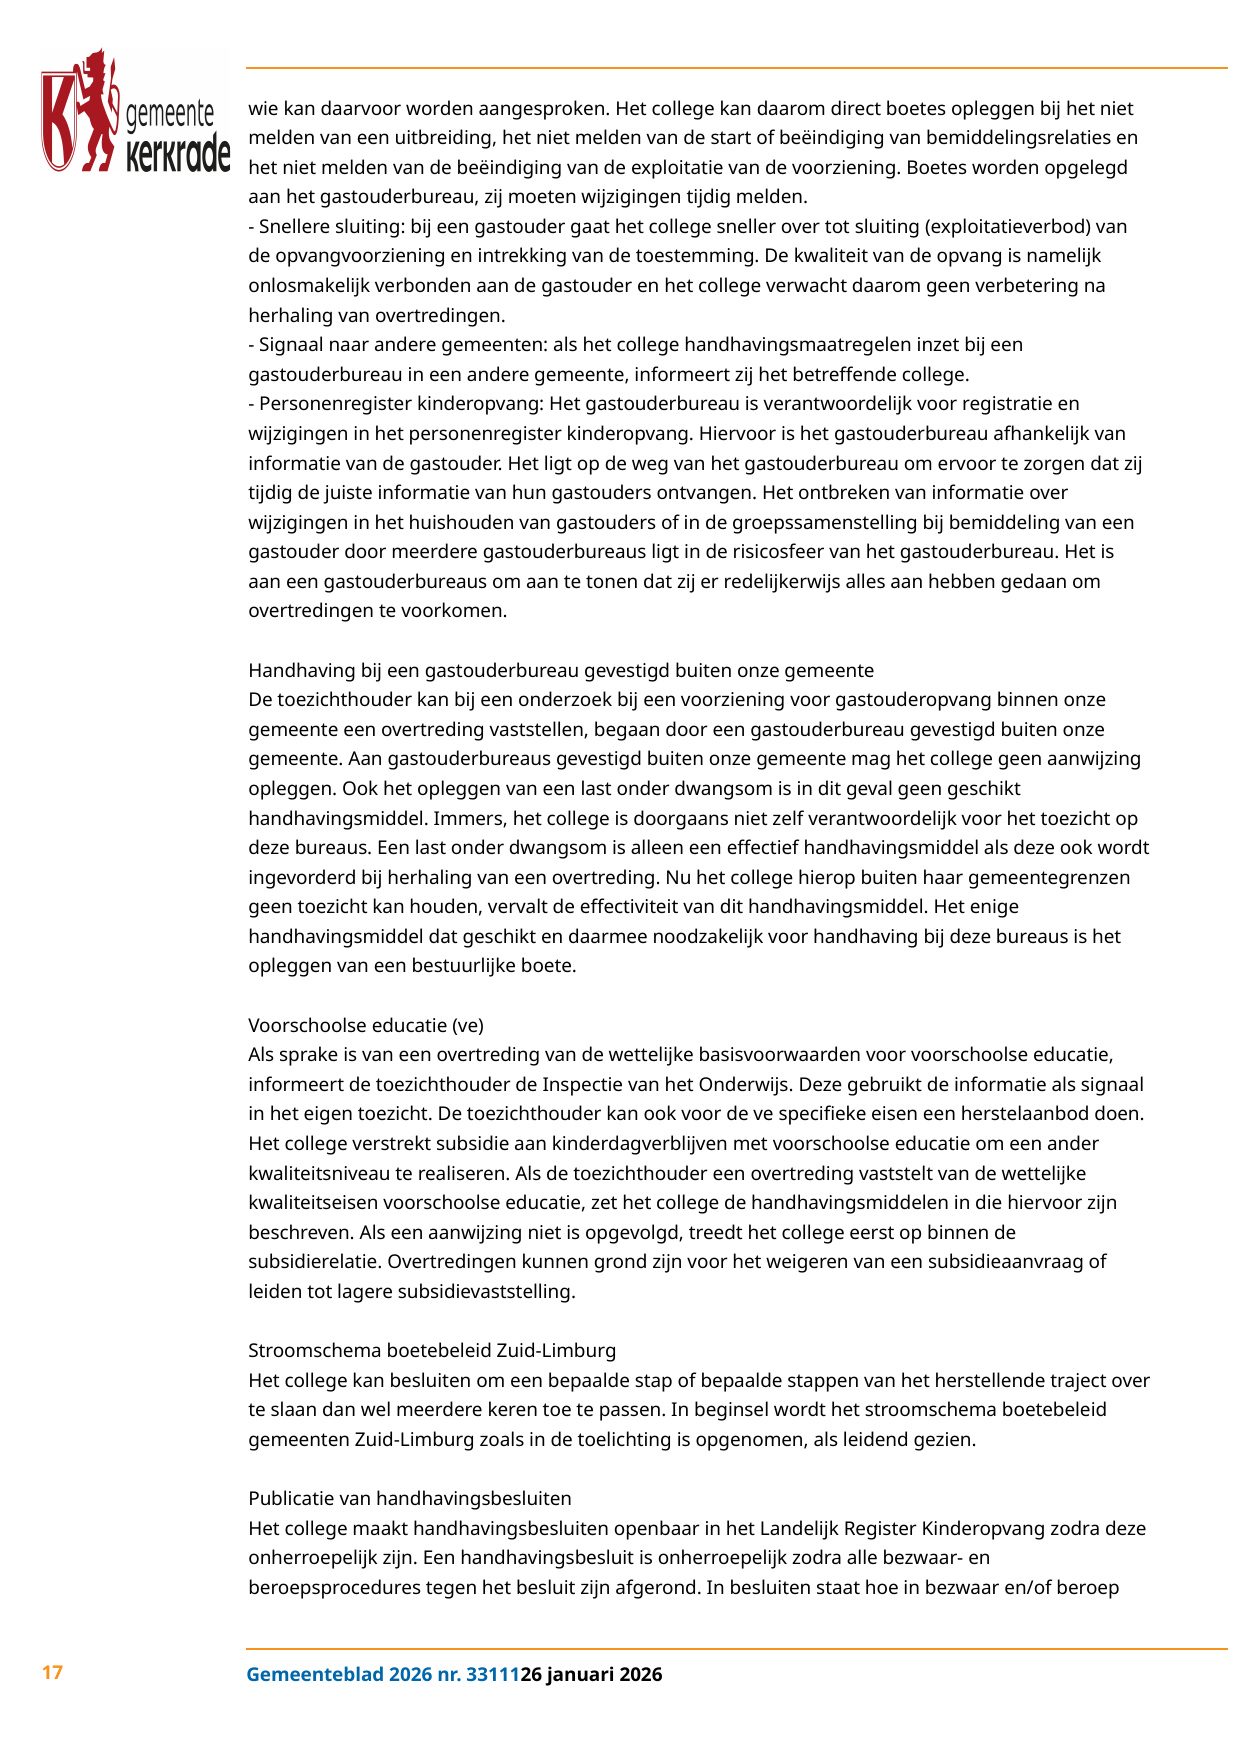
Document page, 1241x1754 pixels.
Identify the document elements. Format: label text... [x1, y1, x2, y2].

text Publicatie van handhavingsbesluiten [248, 1485, 1152, 1511]
text Het college maakt handhavingsbesluiten openbaar in het Landelijk Register Kinderopvang zodra deze onherroepelijk zijn. Een handhavingsbesluit is onherroepelijk zodra alle bezwaar- en beroepsprocedures tegen het besluit zijn afgerond. In besluiten staat hoe in bezwaar en/of beroep [248, 1515, 1152, 1600]
text - Signaal naar andere gemeenten: als het college handhavingsmaatregelen inzet bij een gastouderbureau in een andere gemeente, informeert zij het betreffende college. [248, 331, 1152, 387]
text Handhaving bij een gastouderbureau gevestigd buiten onze gemeente [248, 657, 1152, 683]
text Het college kan besluiten om een bepaalde stap of bepaalde stappen van het herstellende traject over te slaan dan wel meerdere keren toe te passen. In beginsel wordt het stroomschema boetebeleid gemeenten Zuid-Limburg zoals in de toelichting is opgenomen, als leidend gezien. [248, 1367, 1152, 1452]
text Stroomschema boetebeleid Zuid-Limburg [248, 1337, 1152, 1363]
text wie kan daarvoor worden aangesproken. Het college kan daarom direct boetes opleggen bij het niet melden van een uitbreiding, het niet melden van de start of beëindiging van bemiddelingsrelaties en het niet melden van de beëindiging van de exploitatie van de voorziening. Boetes worden opgelegd aan het gastouderbureau, zij moeten wijzigingen tijdig melden. [248, 95, 1152, 209]
text Het college verstrekt subsidie aan kinderdagverblijven met voorschoolse educatie om een ander kwaliteitsniveau te realiseren. Als de toezichthouder een overtreding vaststelt van de wettelijke kwaliteitseisen voorschoolse educatie, zet het college de handhavingsmiddelen in die hiervoor zijn beschreven. Als een aanwijzing niet is opgevolgd, treedt het college eerst op binnen de subsidierelatie. Overtredingen kunnen grond zijn voor het weigeren van een subsidieaanvraag of leiden tot lagere subsidievaststelling. [248, 1130, 1152, 1304]
text - Snellere sluiting: bij een gastouder gaat het college sneller over tot sluiting (exploitatieverbod) van de opvangvoorziening en intrekking van de toestemming. De kwaliteit van de opvang is namelijk onlosmakelijk verbonden aan de gastouder en het college verwacht daarom geen verbetering na herhaling van overtredingen. [248, 213, 1152, 328]
text Als sprake is van een overtreding van de wettelijke basisvoorwaarden voor voorschoolse educatie, informeert de toezichthouder de Inspectie van het Onderwijs. Deze gebruikt de informatie als signaal in het eigen toezicht. De toezichthouder kan ook voor de ve specifieke eisen een herstelaanbod doen. [248, 1041, 1152, 1126]
text De toezichthouder kan bij een onderzoek bij een voorziening voor gastouderopvang binnen onze gemeente een overtreding vaststellen, begaan door een gastouderbureau gevestigd buiten onze gemeente. Aan gastouderbureaus gevestigd buiten onze gemeente mag het college geen aanwijzing opleggen. Ook het opleggen van een last onder dwangsom is in dit geval geen geschikt handhavingsmiddel. Immers, het college is doorgaans niet zelf verantwoordelijk voor het toezicht op deze bureaus. Een last onder dwangsom is alleen een effectief handhavingsmiddel als deze ook wordt ingevorderd bij herhaling van een overtreding. Nu het college hierop buiten haar gemeentegrenzen geen toezicht kan houden, vervalt de effectiviteit van dit handhavingsmiddel. Het enige handhavingsmiddel dat geschikt en daarmee noodzakelijk voor handhaving bij deze bureaus is het opleggen van een bestuurlijke boete. [248, 686, 1152, 978]
text Voorschoolse educatie (ve) [248, 1012, 1152, 1038]
picture [41, 47, 231, 172]
text - Personenregister kinderopvang: Het gastouderbureau is verantwoordelijk voor registratie en wijzigingen in het personenregister kinderopvang. Hiervoor is het gastouderbureau afhankelijk van informatie van de gastouder. Het ligt op de weg van het gastouderbureau om ervoor te zorgen dat zij tijdig de juiste informatie van hun gastouders ontvangen. Het ontbreken van informatie over wijzigingen in het huishouden van gastouders of in de groepssamenstelling bij bemiddeling van een gastouder door meerdere gastouderbureaus ligt in de risicosfeer van het gastouderbureau. Het is aan een gastouderbureaus om aan te tonen dat zij er redelijkerwijs alles aan hebben gedaan om overtredingen te voorkomen. [248, 391, 1152, 623]
